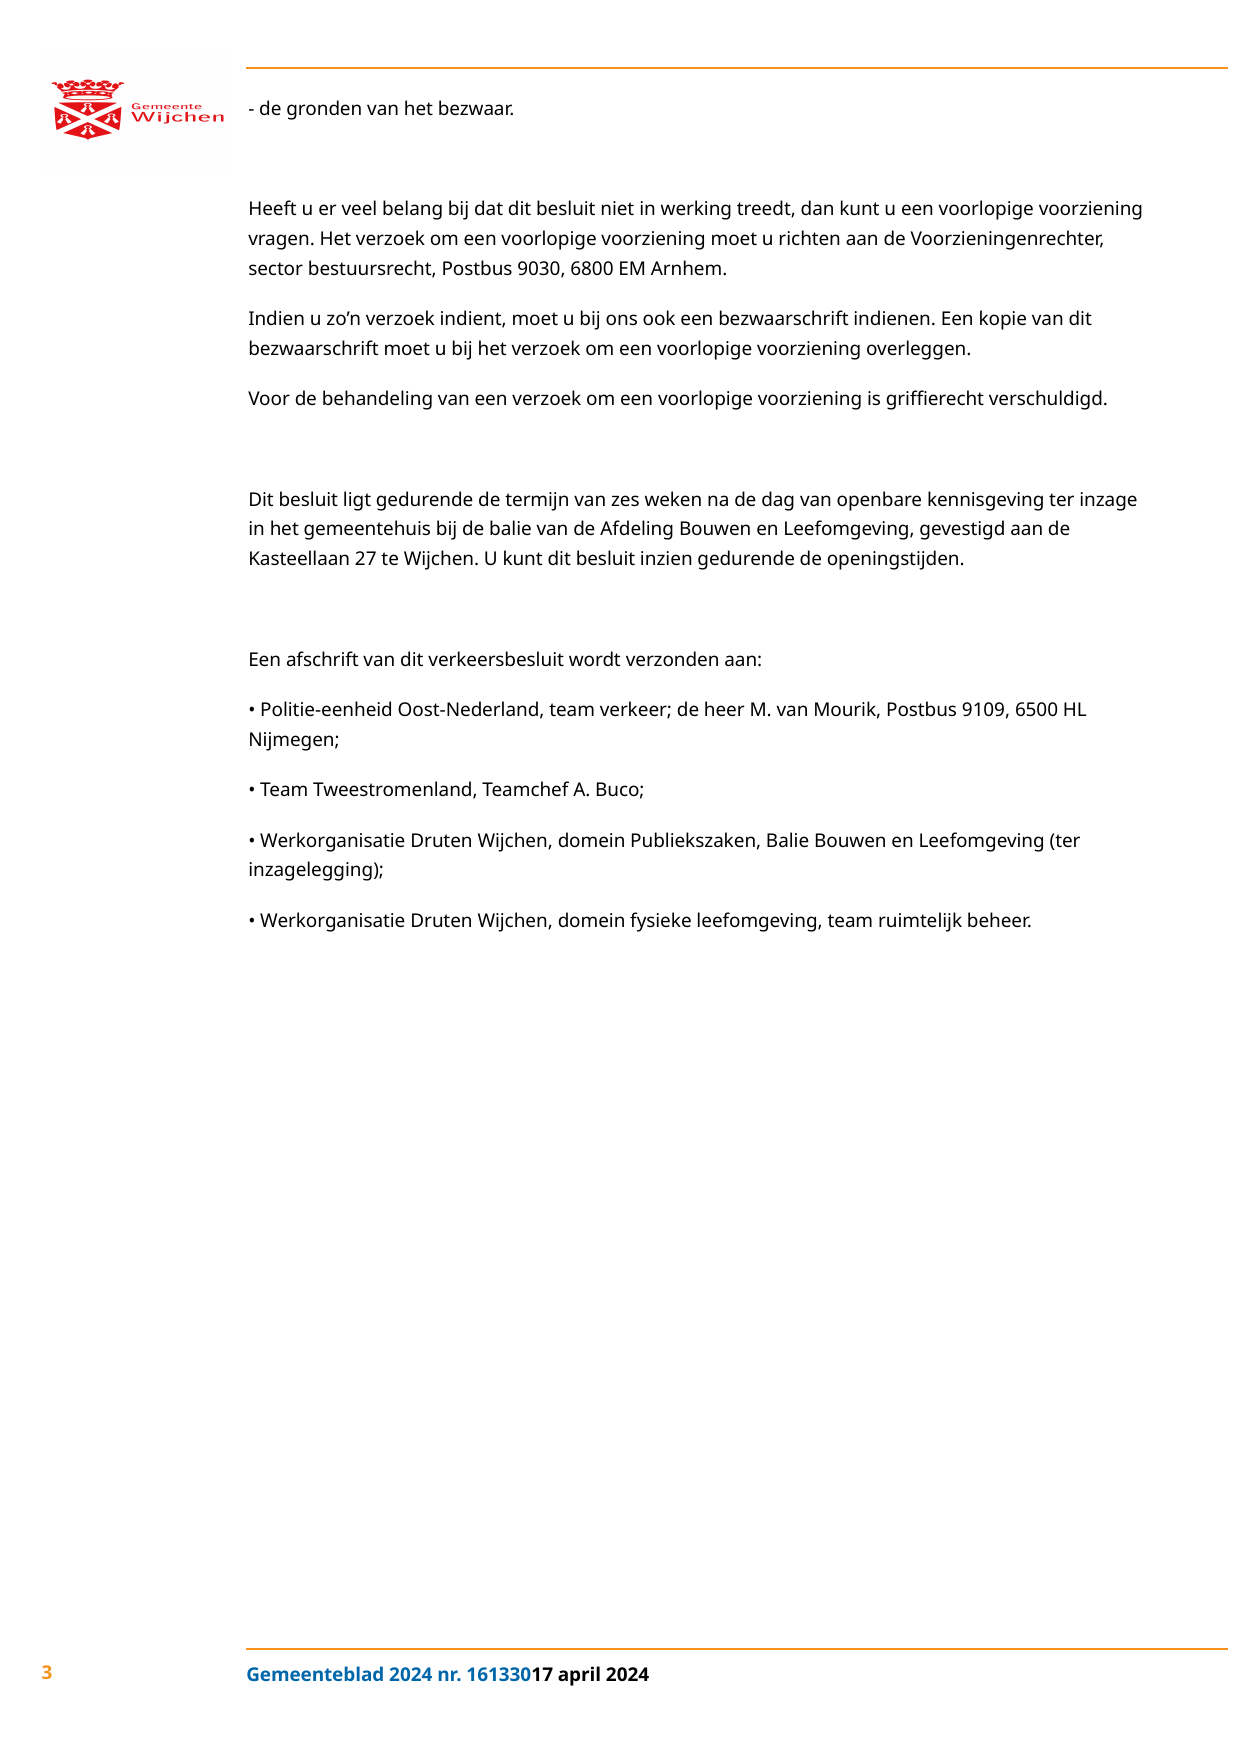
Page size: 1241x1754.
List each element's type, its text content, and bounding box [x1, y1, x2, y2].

picture [41, 47, 231, 172]
text Heeft u er veel belang bij dat dit besluit niet in werking treedt, dan kunt u een voorlopige voorziening vragen. Het verzoek om een voorlopige voorziening moet u richten aan de Voorzieningenrechter, sector bestuursrecht, Postbus 9030, 6800 EM Arnhem. [248, 196, 1152, 281]
text Dit besluit ligt gedurende de termijn van zes weken na de dag van openbare kennisgeving ter inzage in het gemeentehuis bij de balie van de Afdeling Bouwen en Leefomgeving, gevestigd aan de Kasteellaan 27 te Wijchen. U kunt dit besluit inzien gedurende de openingstijden. [248, 486, 1152, 571]
text • Politie-eenheid Oost-Nederland, team verkeer; de heer M. van Mourik, Postbus 9109, 6500 HL Nijmegen; [248, 696, 1152, 752]
text • Werkorganisatie Druten Wijchen, domein Publiekszaken, Balie Bouwen en Leefomgeving (ter inzagelegging); [248, 827, 1152, 882]
text Indien u zo’n verzoek indient, moet u bij ons ook een bezwaarschrift indienen. Een kopie van dit bezwaarschrift moet u bij het verzoek om een voorlopige voorziening overleggen. [248, 305, 1152, 361]
text - de gronden van het bezwaar. [248, 95, 1152, 121]
text • Werkorganisatie Druten Wijchen, domein fysieke leefomgeving, team ruimtelijk beheer. [248, 907, 1152, 933]
text Voor de behandeling van een verzoek om een voorlopige voorziening is griffierecht verschuldigd. [248, 385, 1152, 411]
text • Team Tweestromenland, Teamchef A. Buco; [248, 776, 1152, 802]
text Een afschrift van dit verkeersbesluit wordt verzonden aan: [248, 646, 1152, 672]
